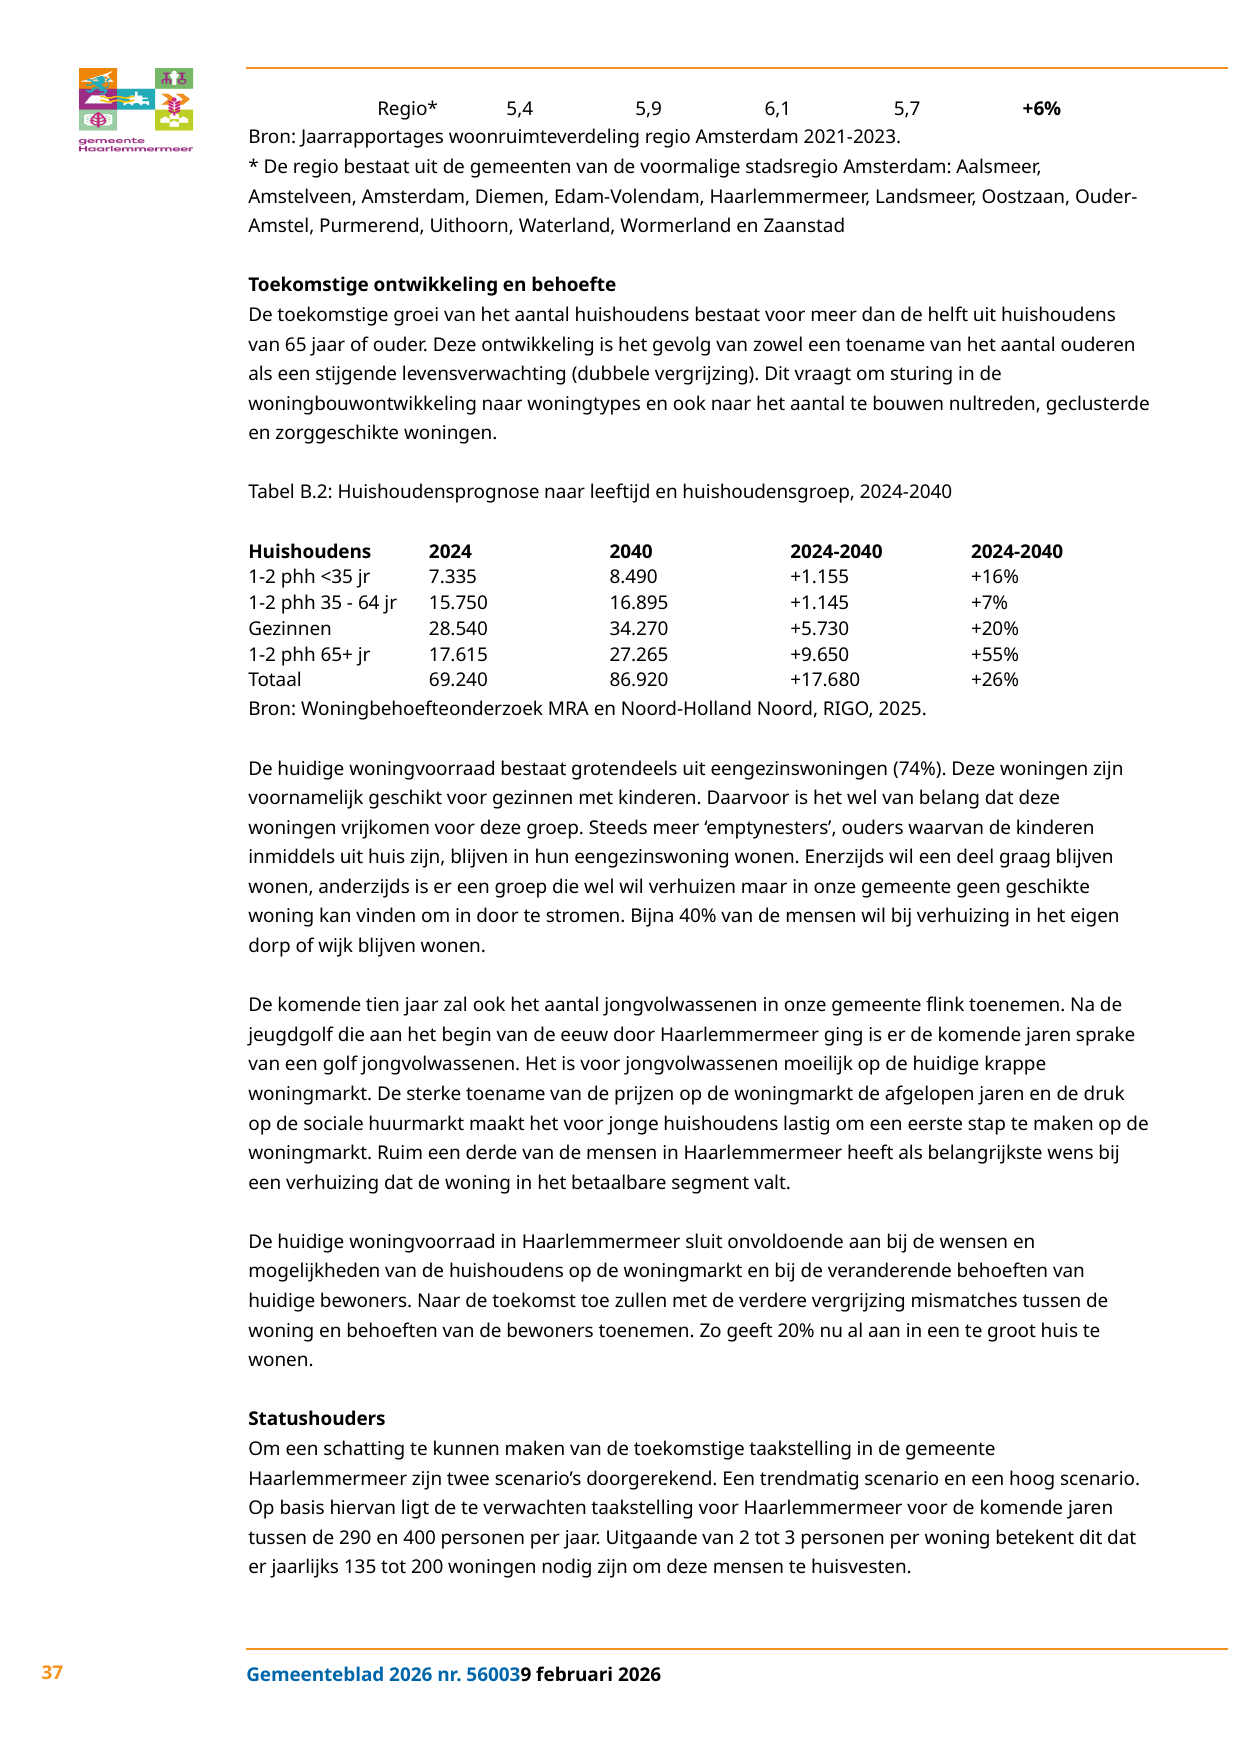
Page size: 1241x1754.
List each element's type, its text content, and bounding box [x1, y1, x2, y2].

text Toekomstige ontwikkeling en behoefte [248, 272, 1152, 297]
table_cell 1-2 phh 35 - 64 jr [248, 590, 429, 615]
text * De regio bestaat uit de gemeenten van de voormalige stadsregio Amsterdam: Aalsmeer, Amstelveen, Amsterdam, Diemen, Edam-Volendam, Haarlemmermeer, Landsmeer, Oostzaan, Ouder-Amstel, Purmerend, Uithoorn, Waterland, Wormerland en Zaanstad [248, 153, 1152, 238]
table_cell +26% [971, 667, 1152, 692]
table_cell 5,9 [635, 95, 764, 121]
table_cell +6% [1023, 95, 1152, 121]
picture [41, 47, 231, 172]
table_cell 27.265 [609, 641, 790, 667]
table_cell 86.920 [609, 667, 790, 692]
table_cell 15.750 [429, 590, 609, 615]
table_cell 6,1 [764, 95, 893, 121]
table_cell +20% [971, 615, 1152, 641]
table_cell Gezinnen [248, 615, 429, 641]
text De huidige woningvoorraad bestaat grotendeels uit eengezinswoningen (74%). Deze woningen zijn voornamelijk geschikt voor gezinnen met kinderen. Daarvoor is het wel van belang dat deze woningen vrijkomen voor deze groep. Steeds meer ‘emptynesters’, ouders waarvan de kinderen inmiddels uit huis zijn, blijven in hun eengezinswoning wonen. Enerzijds wil een deel graag blijven wonen, anderzijds is er een groep die wel wil verhuizen maar in onze gemeente geen geschikte woning kan vinden om in door te stromen. Bijna 40% van de mensen wil bij verhuizing in het eigen dorp of wijk blijven wonen. [248, 755, 1152, 958]
table_cell 16.895 [609, 590, 790, 615]
table_header 2040 [609, 538, 790, 564]
table_cell 5,4 [506, 95, 635, 121]
text Bron: Woningbehoefteonderzoek MRA en Noord-Holland Noord, RIGO, 2025. [248, 696, 1152, 721]
text Tabel B.2: Huishoudensprognose naar leeftijd en huishoudensgroep, 2024-2040 [248, 479, 1152, 504]
table_cell 34.270 [609, 615, 790, 641]
table_header 2024-2040 [790, 538, 971, 564]
table_cell 8.490 [609, 564, 790, 589]
table_cell +5.730 [790, 615, 971, 641]
table_cell Regio* [377, 95, 506, 121]
table_cell +7% [971, 590, 1152, 615]
table_cell 69.240 [429, 667, 609, 692]
table_cell Totaal [248, 667, 429, 692]
table_cell 1-2 phh 65+ jr [248, 641, 429, 667]
table_cell +16% [971, 564, 1152, 589]
table_cell 1-2 phh <35 jr [248, 564, 429, 589]
text Bron: Jaarrapportages woonruimteverdeling regio Amsterdam 2021-2023. [248, 124, 1152, 149]
table_cell 7.335 [429, 564, 609, 589]
table_cell 17.615 [429, 641, 609, 667]
text De toekomstige groei van het aantal huishoudens bestaat voor meer dan de helft uit huishoudens van 65 jaar of ouder. Deze ontwikkeling is het gevolg van zowel een toename van het aantal ouderen als een stijgende levensverwachting (dubbele vergrijzing). Dit vraagt om sturing in de woningbouwontwikkeling naar woningtypes en ook naar het aantal te bouwen nultreden, geclusterde en zorggeschikte woningen. [248, 301, 1152, 445]
table_cell +1.155 [790, 564, 971, 589]
text De komende tien jaar zal ook het aantal jongvolwassenen in onze gemeente flink toenemen. Na de jeugdgolf die aan het begin van de eeuw door Haarlemmermeer ging is er de komende jaren sprake van een golf jongvolwassenen. Het is voor jongvolwassenen moeilijk op de huidige krappe woningmarkt. De sterke toename van de prijzen op de woningmarkt de afgelopen jaren en de druk op de sociale huurmarkt maakt het voor jonge huishoudens lastig om een eerste stap te maken op de woningmarkt. Ruim een derde van de mensen in Haarlemmermeer heeft als belangrijkste wens bij een verhuizing dat de woning in het betaalbare segment valt. [248, 991, 1152, 1195]
table_header Huishoudens [248, 538, 429, 564]
table_cell 28.540 [429, 615, 609, 641]
text Om een schatting te kunnen maken van de toekomstige taakstelling in de gemeente Haarlemmermeer zijn twee scenario’s doorgerekend. Een trendmatig scenario en een hoog scenario. Op basis hiervan ligt de te verwachten taakstelling voor Haarlemmermeer voor de komende jaren tussen de 290 en 400 personen per jaar. Uitgaande van 2 tot 3 personen per woning betekent dit dat er jaarlijks 135 tot 200 woningen nodig zijn om deze mensen te huisvesten. [248, 1435, 1152, 1579]
table_header 2024 [429, 538, 609, 564]
table_cell [248, 95, 377, 121]
text De huidige woningvoorraad in Haarlemmermeer sluit onvoldoende aan bij de wensen en mogelijkheden van de huishoudens op de woningmarkt en bij de veranderende behoeften van huidige bewoners. Naar de toekomst toe zullen met de verdere vergrijzing mismatches tussen de woning en behoeften van de bewoners toenemen. Zo geeft 20% nu al aan in een te groot huis te wonen. [248, 1228, 1152, 1372]
text Statushouders [248, 1406, 1152, 1431]
table_cell +9.650 [790, 641, 971, 667]
table_cell 5,7 [894, 95, 1022, 121]
table_cell +1.145 [790, 590, 971, 615]
table_cell +17.680 [790, 667, 971, 692]
table_header 2024-2040 [971, 538, 1152, 564]
table_cell +55% [971, 641, 1152, 667]
